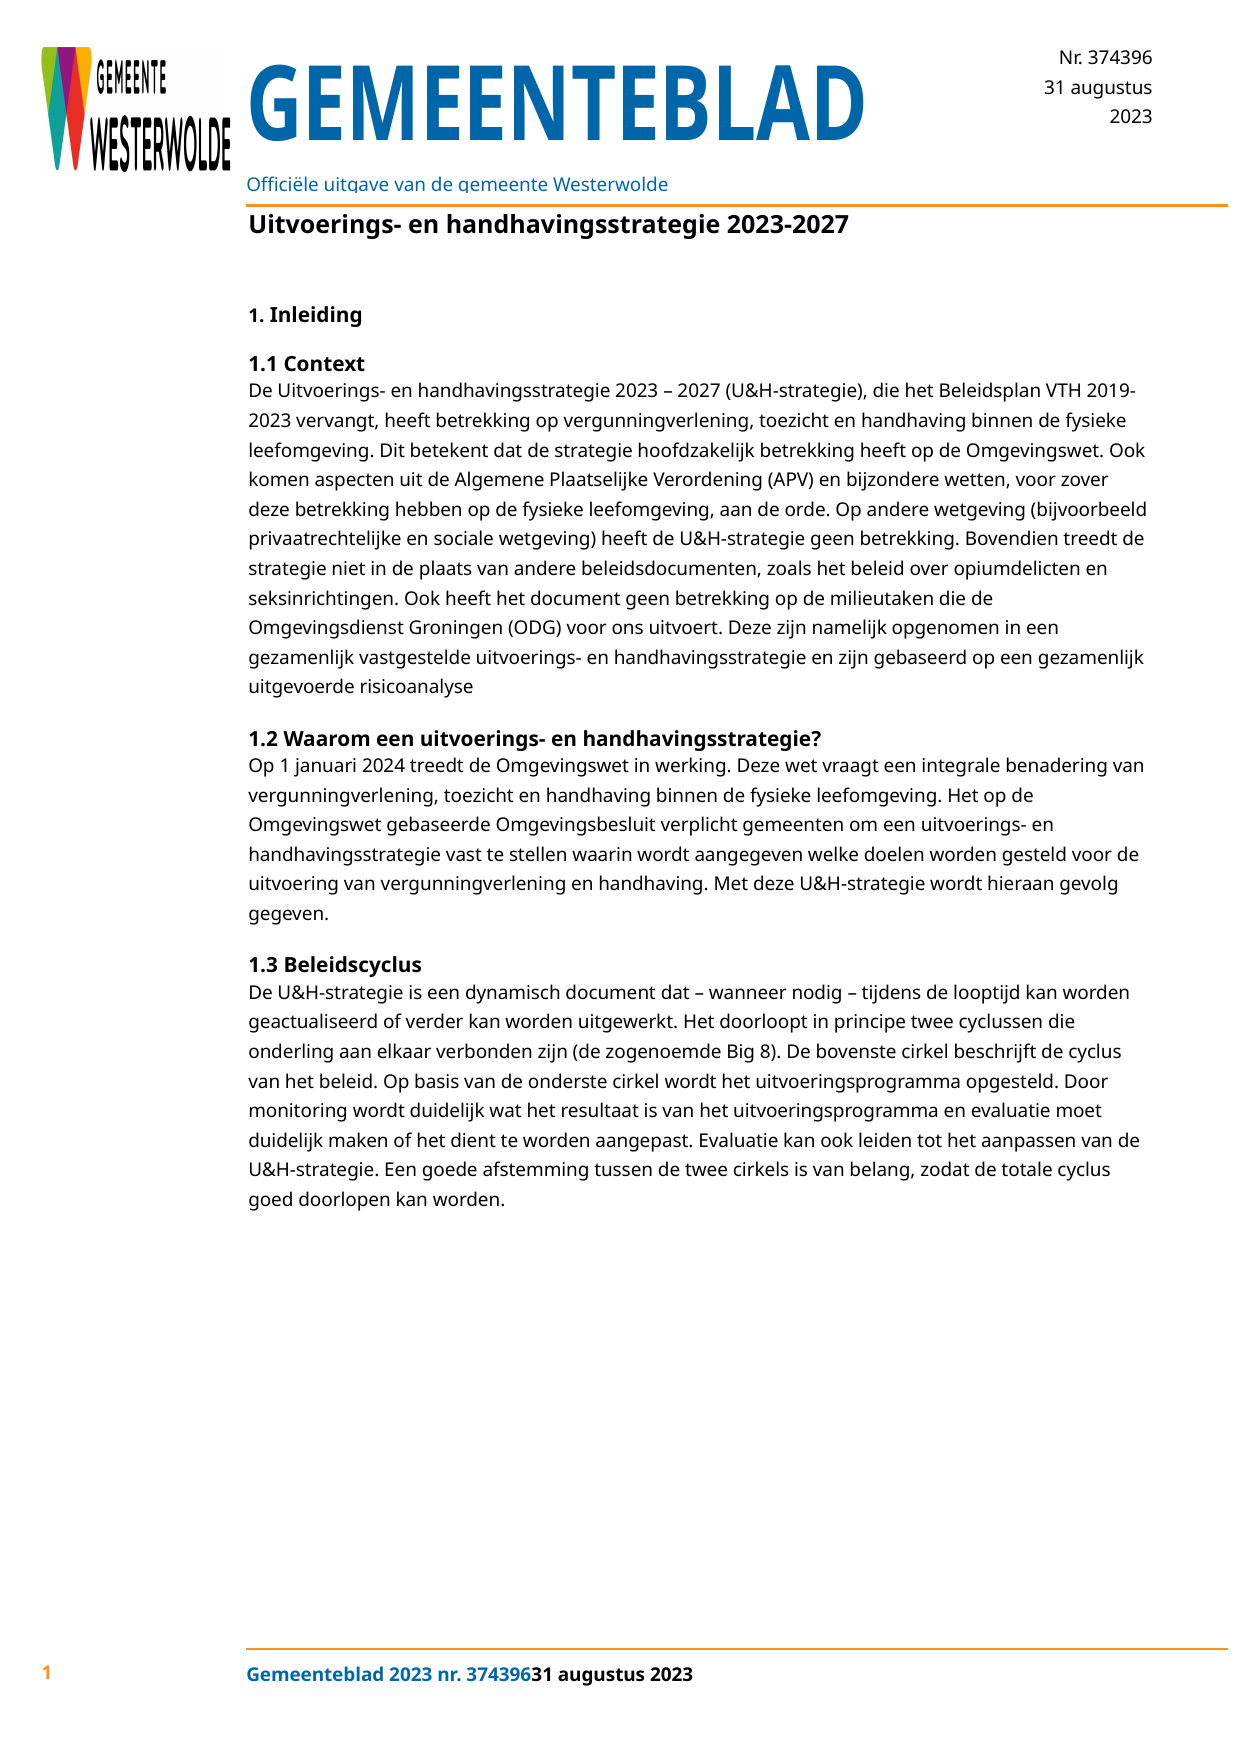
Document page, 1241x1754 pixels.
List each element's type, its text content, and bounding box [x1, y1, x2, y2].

text Op 1 januari 2024 treedt de Omgevingswet in werking. Deze wet vraagt een integrale benadering van vergunningverlening, toezicht en handhaving binnen de fysieke leefomgeving. Het op de Omgevingswet gebaseerde Omgevingsbesluit verplicht gemeenten om een uitvoerings- en handhavingsstrategie vast te stellen waarin wordt aangegeven welke doelen worden gesteld voor de uitvoering van vergunningverlening en handhaving. Met deze U&H-strategie wordt hieraan gevolg gegeven. [248, 752, 1152, 926]
text De Uitvoerings- en handhavingsstrategie 2023 – 2027 (U&H-strategie), die het Beleidsplan VTH 2019-2023 vervangt, heeft betrekking op vergunningverlening, toezicht en handhaving binnen de fysieke leefomgeving. Dit betekent dat de strategie hoofdzakelijk betrekking heeft op de Omgevingswet. Ook komen aspecten uit de Algemene Plaatselijke Verordening (APV) en bijzondere wetten, voor zover deze betrekking hebben op de fysieke leefomgeving, aan de orde. Op andere wetgeving (bijvoorbeeld privaatrechtelijke en sociale wetgeving) heeft de U&H-strategie geen betrekking. Bovendien treedt de strategie niet in de plaats van andere beleidsdocumenten, zoals het beleid over opiumdelicten en seksinrichtingen. Ook heeft het document geen betrekking op de milieutaken die de Omgevingsdienst Groningen (ODG) voor ons uitvoert. Deze zijn namelijk opgenomen in een gezamenlijk vastgestelde uitvoerings- en handhavingsstrategie en zijn gebaseerd op een gezamenlijk uitgevoerde risicoanalyse [248, 378, 1152, 699]
text Uitvoerings- en handhavingsstrategie 2023-2027 [248, 207, 1152, 241]
text 1. Inleiding [248, 300, 1152, 328]
text 1.1 Context [248, 349, 1152, 378]
text De U&H-strategie is een dynamisch document dat – wanneer nodig – tijdens de looptijd kan worden geactualiseerd of verder kan worden uitgewerkt. Het doorloopt in principe twee cyclussen die onderling aan elkaar verbonden zijn (de zogenoemde Big 8). De bovenste cirkel beschrijft de cyclus van het beleid. Op basis van de onderste cirkel wordt het uitvoeringsprogramma opgesteld. Door monitoring wordt duidelijk wat het resultaat is van het uitvoeringsprogramma en evaluatie moet duidelijk maken of het dient te worden aangepast. Evaluatie kan ook leiden tot het aanpassen van de U&H-strategie. Een goede afstemming tussen de twee cirkels is van belang, zodat de totale cyclus goed doorlopen kan worden. [248, 979, 1152, 1212]
picture [41, 47, 231, 172]
text 1.3 Beleidscyclus [248, 951, 1152, 979]
text 1.2 Waarom een uitvoerings- en handhavingsstrategie? [248, 724, 1152, 752]
